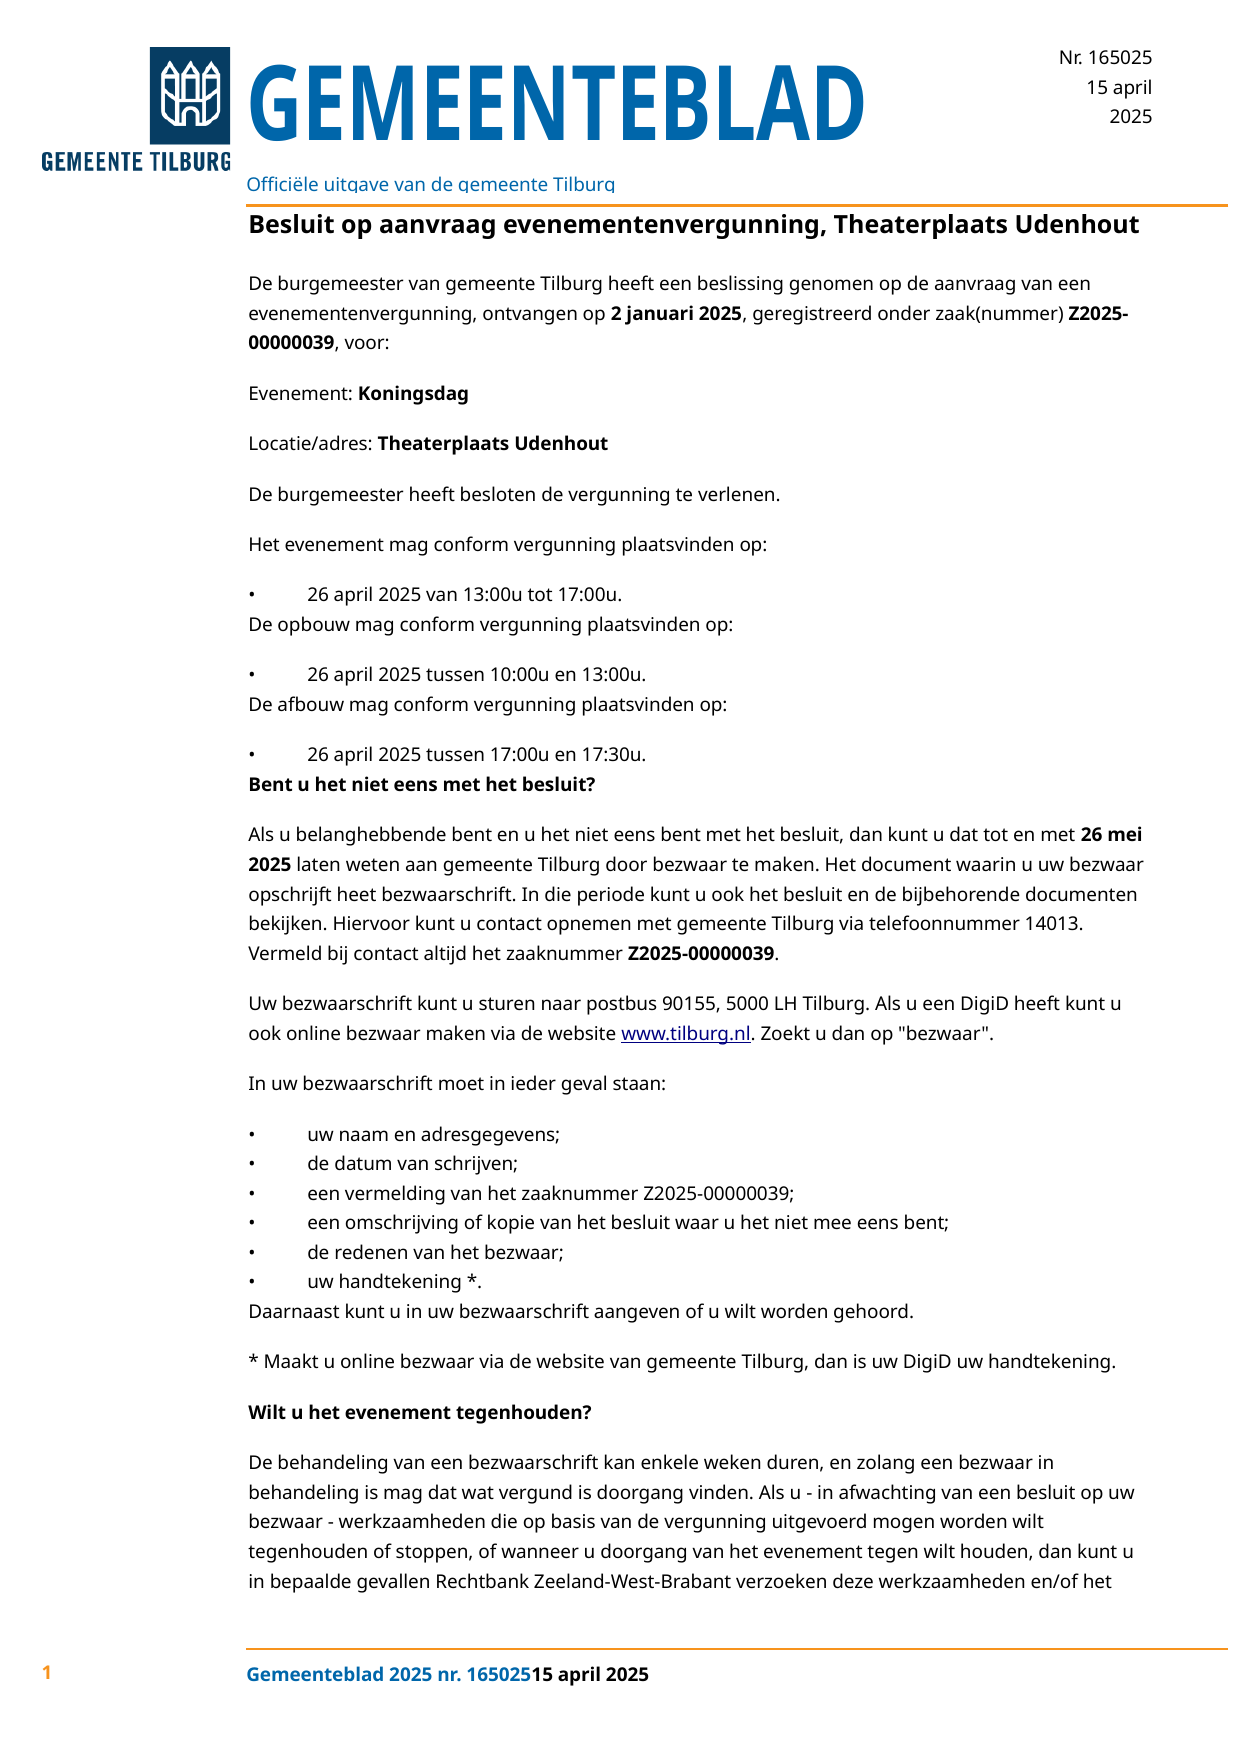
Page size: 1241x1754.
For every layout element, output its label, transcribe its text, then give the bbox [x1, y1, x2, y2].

text Het evenement mag conform vergunning plaatsvinden op: [248, 531, 1152, 557]
picture [41, 47, 231, 172]
list 26 april 2025 tussen 17:00u en 17:30u. [248, 742, 1152, 767]
text Besluit op aanvraag evenementenvergunning, Theaterplaats Udenhout [248, 207, 1152, 241]
text De afbouw mag conform vergunning plaatsvinden op: [248, 691, 1152, 717]
list de redenen van het bezwaar; [248, 1239, 1152, 1265]
text De burgemeester heeft besloten de vergunning te verlenen. [248, 481, 1152, 506]
list 26 april 2025 tussen 10:00u en 13:00u. [248, 662, 1152, 687]
text Als u belanghebbende bent en u het niet eens bent met het besluit, dan kunt u dat tot en met 26 mei 2025 laten weten aan gemeente Tilburg door bezwaar te maken. Het document waarin u uw bezwaar opschrijft heet bezwaarschrift. In die periode kunt u ook het besluit en de bijbehorende documenten bekijken. Hiervoor kunt u contact opnemen met gemeente Tilburg via telefoonnummer 14013. Vermeld bij contact altijd het zaaknummer Z2025-00000039. [248, 822, 1152, 966]
text De behandeling van een bezwaarschrift kan enkele weken duren, en zolang een bezwaar in behandeling is mag dat wat vergund is doorgang vinden. Als u - in afwachting van een besluit op uw bezwaar - werkzaamheden die op basis van de vergunning uitgevoerd mogen worden wilt tegenhouden of stoppen, of wanneer u doorgang van het evenement tegen wilt houden, dan kunt u in bepaalde gevallen Rechtbank Zeeland-West-Brabant verzoeken deze werkzaamheden en/of het [248, 1449, 1152, 1593]
text In uw bezwaarschrift moet in ieder geval staan: [248, 1070, 1152, 1096]
list een vermelding van het zaaknummer Z2025-00000039; [248, 1180, 1152, 1206]
list 26 april 2025 van 13:00u tot 17:00u. [248, 582, 1152, 607]
text Evenement: Koningsdag [248, 380, 1152, 406]
list uw handtekening *. [248, 1269, 1152, 1294]
text Daarnaast kunt u in uw bezwaarschrift aangeven of u wilt worden gehoord. [248, 1298, 1152, 1324]
text Bent u het niet eens met het besluit? [248, 771, 1152, 797]
list uw naam en adresgegevens; [248, 1121, 1152, 1146]
text De opbouw mag conform vergunning plaatsvinden op: [248, 611, 1152, 637]
text Wilt u het evenement tegenhouden? [248, 1399, 1152, 1425]
text Uw bezwaarschrift kunt u sturen naar postbus 90155, 5000 LH Tilburg. Als u een DigiD heeft kunt u ook online bezwaar maken via de website www.tilburg.nl. Zoekt u dan op "bezwaar". [248, 990, 1152, 1046]
text * Maakt u online bezwaar via de website van gemeente Tilburg, dan is uw DigiD uw handtekening. [248, 1349, 1152, 1374]
text De burgemeester van gemeente Tilburg heeft een beslissing genomen op de aanvraag van een evenementenvergunning, ontvangen op 2 januari 2025, geregistreerd onder zaak(nummer) Z2025-00000039, voor: [248, 270, 1152, 355]
list een omschrijving of kopie van het besluit waar u het niet mee eens bent; [248, 1209, 1152, 1235]
text Locatie/adres: Theaterplaats Udenhout [248, 430, 1152, 456]
list de datum van schrijven; [248, 1150, 1152, 1176]
